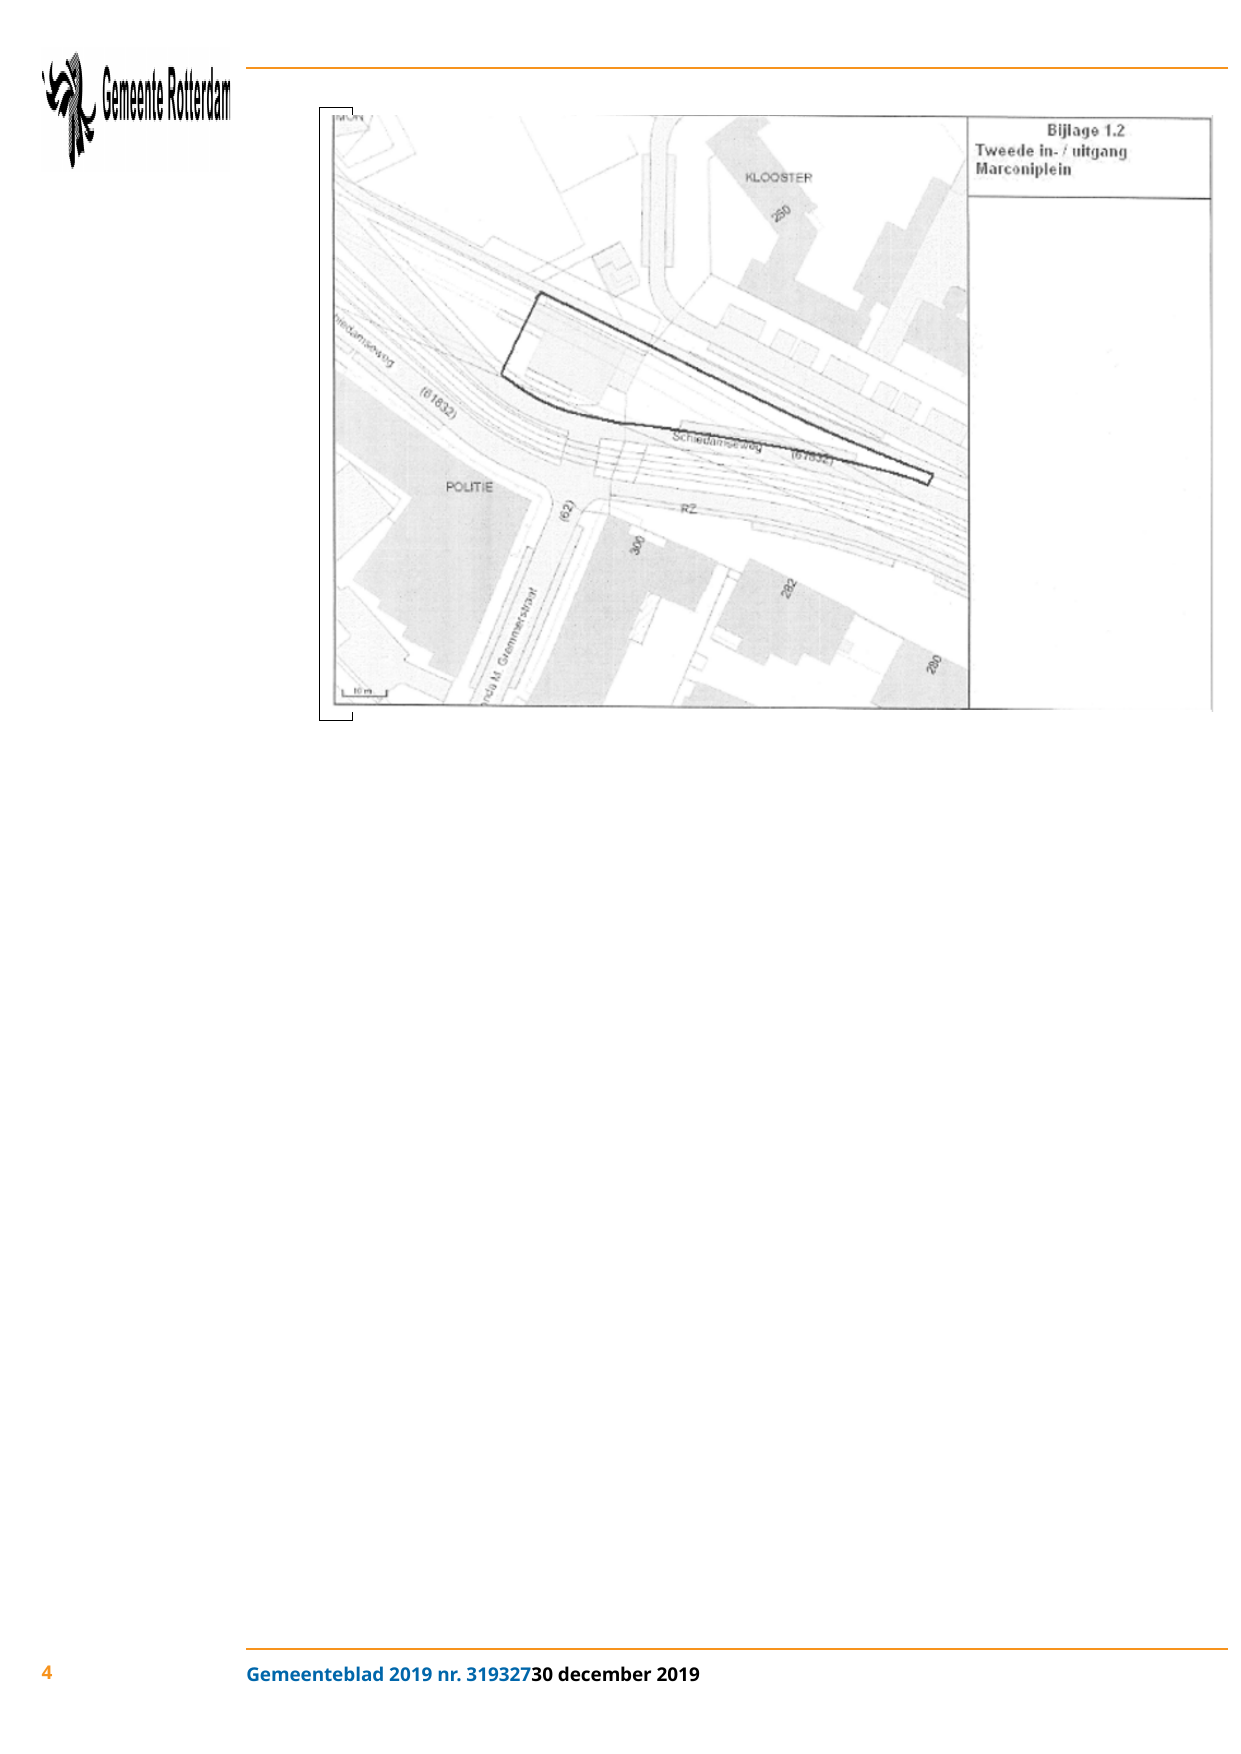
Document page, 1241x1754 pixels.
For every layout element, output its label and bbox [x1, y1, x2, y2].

picture [327, 115, 1214, 712]
picture [41, 47, 231, 172]
